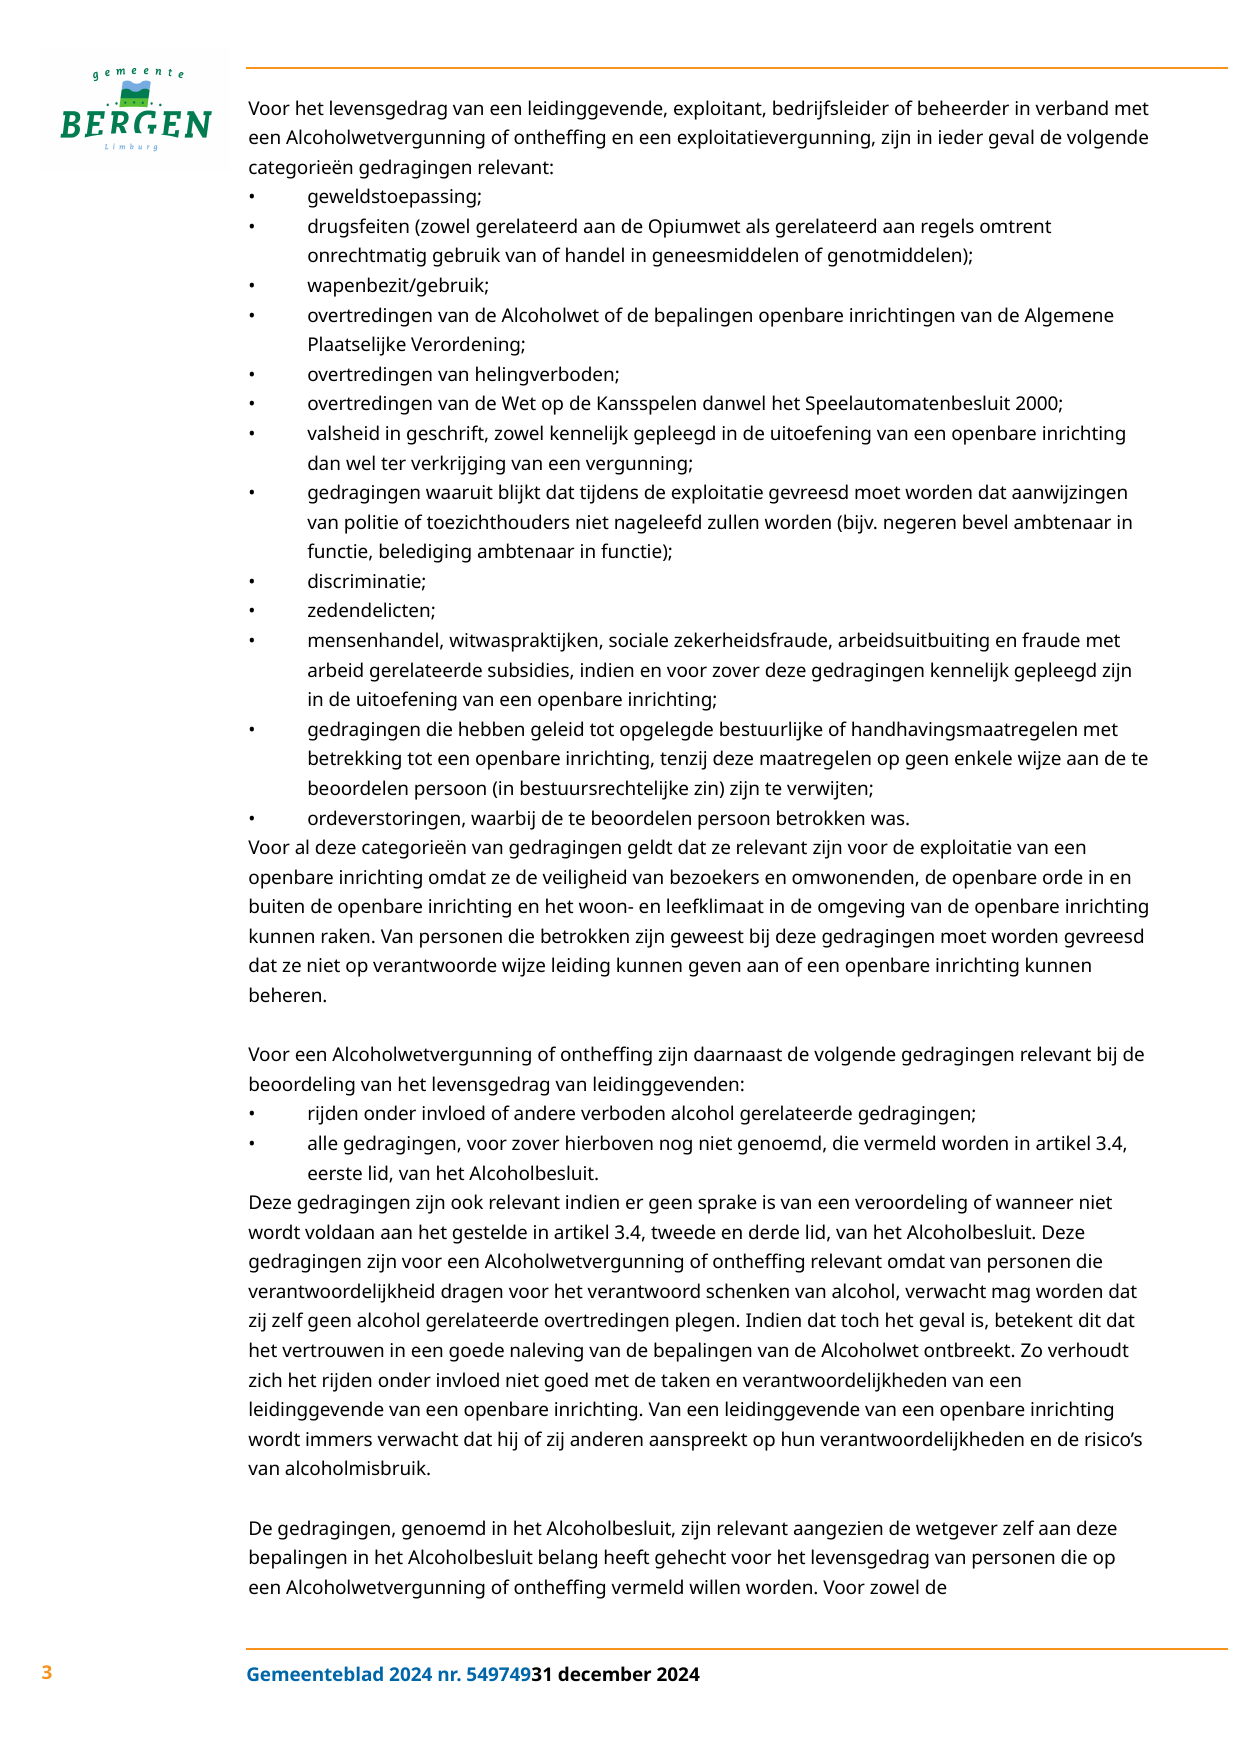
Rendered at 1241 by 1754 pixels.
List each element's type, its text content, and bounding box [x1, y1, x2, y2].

list gedragingen die hebben geleid tot opgelegde bestuurlijke of handhavingsmaatregelen met betrekking tot een openbare inrichting, tenzij deze maatregelen op geen enkele wijze aan de te beoordelen persoon (in bestuursrechtelijke zin) zijn te verwijten; [248, 716, 1152, 801]
list gedragingen waaruit blijkt dat tijdens de exploitatie gevreesd moet worden dat aanwijzingen van politie of toezichthouders niet nageleefd zullen worden (bijv. negeren bevel ambtenaar in functie, belediging ambtenaar in functie); [248, 479, 1152, 564]
picture [41, 47, 231, 172]
list overtredingen van de Alcoholwet of de bepalingen openbare inrichtingen van de Algemene Plaatselijke Verordening; [248, 302, 1152, 357]
list discriminatie; [248, 568, 1152, 594]
list overtredingen van helingverboden; [248, 361, 1152, 387]
list mensenhandel, witwaspraktijken, sociale zekerheidsfraude, arbeidsuitbuiting en fraude met arbeid gerelateerde subsidies, indien en voor zover deze gedragingen kennelijk gepleegd zijn in de uitoefening van een openbare inrichting; [248, 627, 1152, 712]
text Voor het levensgedrag van een leidinggevende, exploitant, bedrijfsleider of beheerder in verband met een Alcoholwetvergunning of ontheffing en een exploitatievergunning, zijn in ieder geval de volgende categorieën gedragingen relevant: [248, 95, 1152, 180]
list zedendelicten; [248, 598, 1152, 623]
text De gedragingen, genoemd in het Alcoholbesluit, zijn relevant aangezien de wetgever zelf aan deze bepalingen in het Alcoholbesluit belang heeft gehecht voor het levensgedrag van personen die op een Alcoholwetvergunning of ontheffing vermeld willen worden. Voor zowel de [248, 1515, 1152, 1600]
list wapenbezit/gebruik; [248, 272, 1152, 298]
list drugsfeiten (zowel gerelateerd aan de Opiumwet als gerelateerd aan regels omtrent onrechtmatig gebruik van of handel in geneesmiddelen of genotmiddelen); [248, 213, 1152, 268]
text Voor een Alcoholwetvergunning of ontheffing zijn daarnaast de volgende gedragingen relevant bij de beoordeling van het levensgedrag van leidinggevenden: [248, 1041, 1152, 1097]
list ordeverstoringen, waarbij de te beoordelen persoon betrokken was. [248, 805, 1152, 831]
list alle gedragingen, voor zover hierboven nog niet genoemd, die vermeld worden in artikel 3.4, eerste lid, van het Alcoholbesluit. [248, 1130, 1152, 1186]
list rijden onder invloed of andere verboden alcohol gerelateerde gedragingen; [248, 1101, 1152, 1126]
list overtredingen van de Wet op de Kansspelen danwel het Speelautomatenbesluit 2000; [248, 391, 1152, 416]
list valsheid in geschrift, zowel kennelijk gepleegd in de uitoefening van een openbare inrichting dan wel ter verkrijging van een vergunning; [248, 420, 1152, 476]
list geweldstoepassing; [248, 183, 1152, 209]
text Deze gedragingen zijn ook relevant indien er geen sprake is van een veroordeling of wanneer niet wordt voldaan aan het gestelde in artikel 3.4, tweede en derde lid, van het Alcoholbesluit. Deze gedragingen zijn voor een Alcoholwetvergunning of ontheffing relevant omdat van personen die verantwoordelijkheid dragen voor het verantwoord schenken van alcohol, verwacht mag worden dat zij zelf geen alcohol gerelateerde overtredingen plegen. Indien dat toch het geval is, betekent dit dat het vertrouwen in een goede naleving van de bepalingen van de Alcoholwet ontbreekt. Zo verhoudt zich het rijden onder invloed niet goed met de taken en verantwoordelijkheden van een leidinggevende van een openbare inrichting. Van een leidinggevende van een openbare inrichting wordt immers verwacht dat hij of zij anderen aanspreekt op hun verantwoordelijkheden en de risico’s van alcoholmisbruik. [248, 1189, 1152, 1481]
text Voor al deze categorieën van gedragingen geldt dat ze relevant zijn voor de exploitatie van een openbare inrichting omdat ze de veiligheid van bezoekers en omwonenden, de openbare orde in en buiten de openbare inrichting en het woon- en leefklimaat in de omgeving van de openbare inrichting kunnen raken. Van personen die betrokken zijn geweest bij deze gedragingen moet worden gevreesd dat ze niet op verantwoorde wijze leiding kunnen geven aan of een openbare inrichting kunnen beheren. [248, 834, 1152, 1008]
